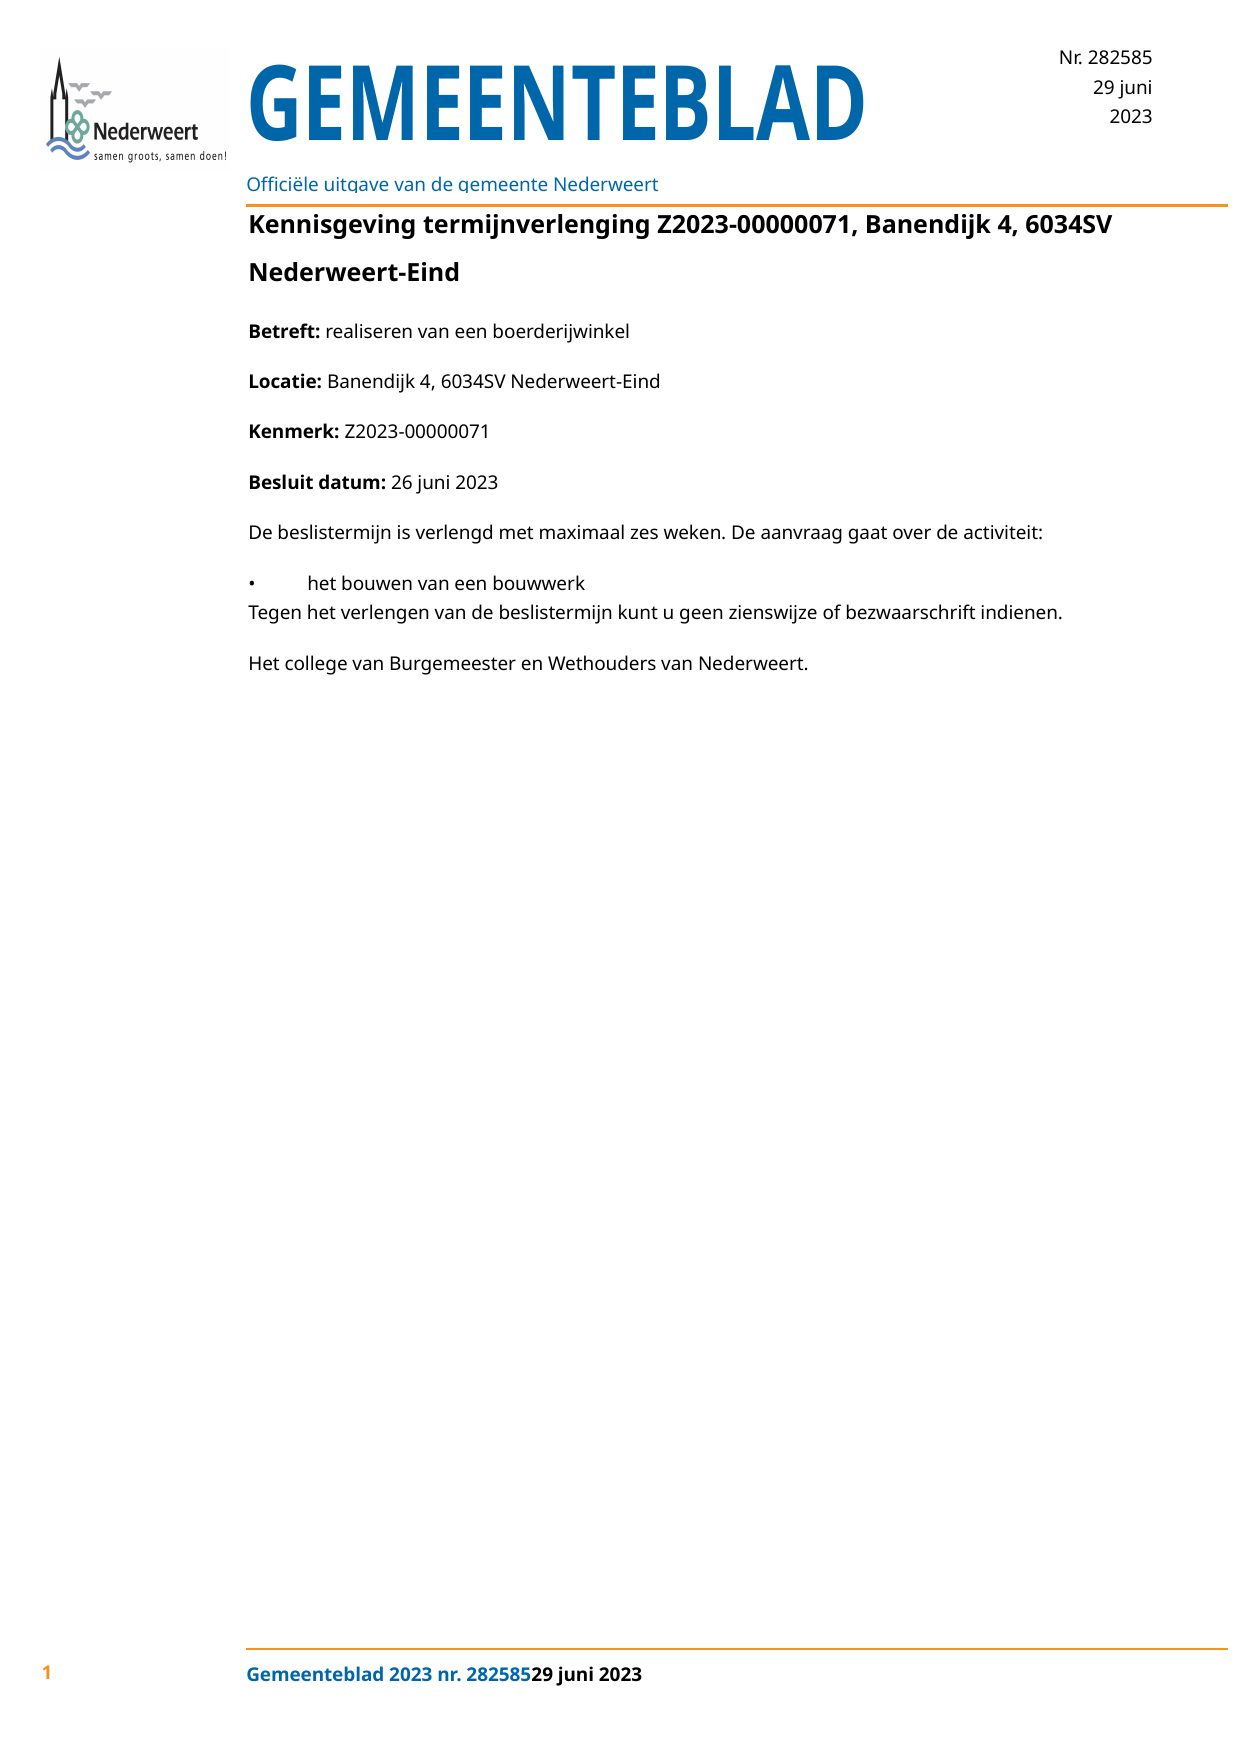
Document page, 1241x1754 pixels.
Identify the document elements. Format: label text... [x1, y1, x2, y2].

text De beslistermijn is verlengd met maximaal zes weken. De aanvraag gaat over de activiteit: [248, 519, 1152, 545]
text Tegen het verlengen van de beslistermijn kunt u geen zienswijze of bezwaarschrift indienen. [248, 599, 1152, 625]
picture [41, 47, 231, 172]
text Betreft: realiseren van een boerderijwinkel [248, 318, 1152, 344]
list het bouwen van een bouwwerk [248, 570, 1152, 596]
text Locatie: Banendijk 4, 6034SV Nederweert-Eind [248, 368, 1152, 394]
text Kennisgeving termijnverlenging Z2023-00000071, Banendijk 4, 6034SV Nederweert-Eind [248, 207, 1152, 288]
text Het college van Burgemeester en Wethouders van Nederweert. [248, 650, 1152, 676]
text Besluit datum: 26 juni 2023 [248, 469, 1152, 495]
text Kenmerk: Z2023-00000071 [248, 419, 1152, 444]
